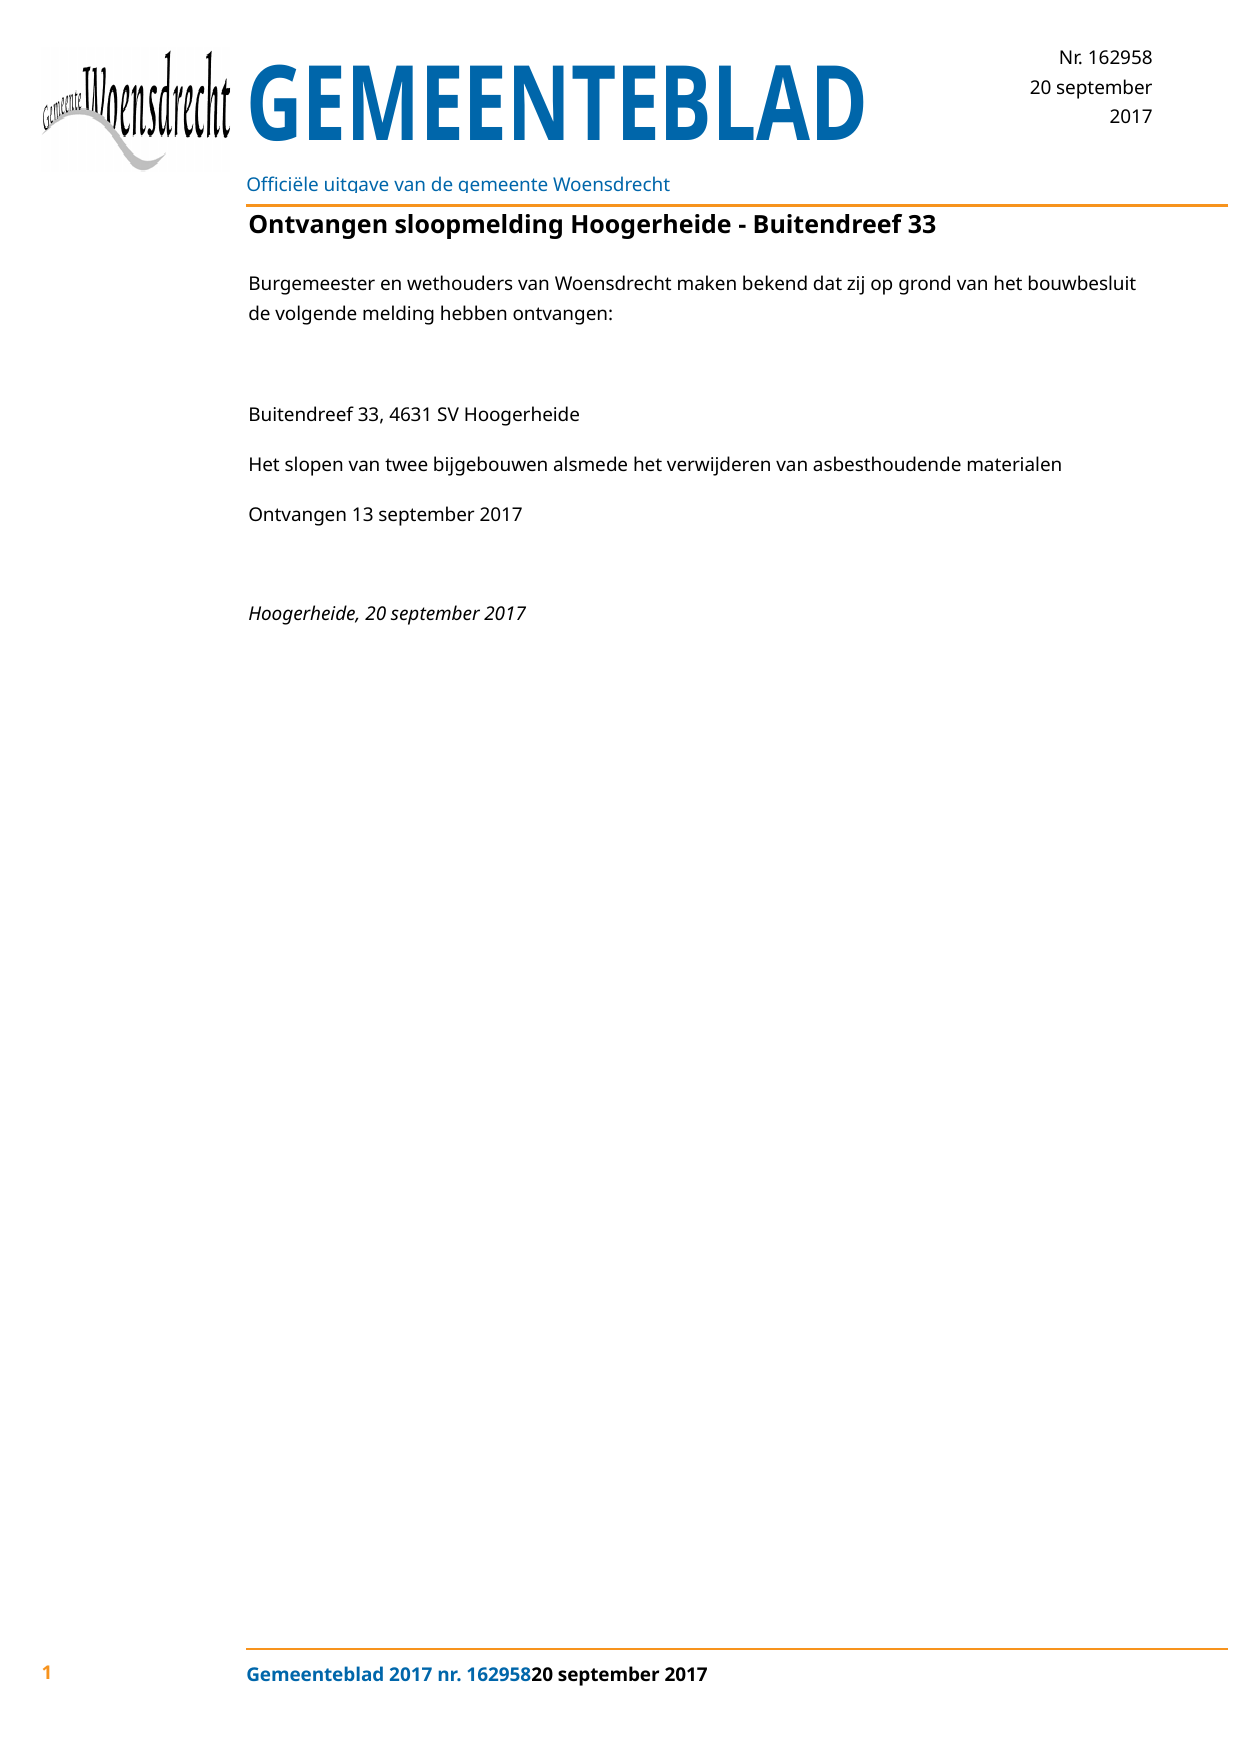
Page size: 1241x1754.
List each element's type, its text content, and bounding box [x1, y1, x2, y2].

text Ontvangen sloopmelding Hoogerheide - Buitendreef 33 [248, 207, 1152, 241]
text Het slopen van twee bijgebouwen alsmede het verwijderen van asbesthoudende materialen [248, 451, 1152, 477]
text Hoogerheide, 20 september 2017 [248, 600, 1152, 626]
text Buitendreef 33, 4631 SV Hoogerheide [248, 401, 1152, 426]
text Ontvangen 13 september 2017 [248, 502, 1152, 527]
picture [41, 47, 231, 172]
text Burgemeester en wethouders van Woensdrecht maken bekend dat zij op grond van het bouwbesluit de volgende melding hebben ontvangen: [248, 270, 1152, 326]
